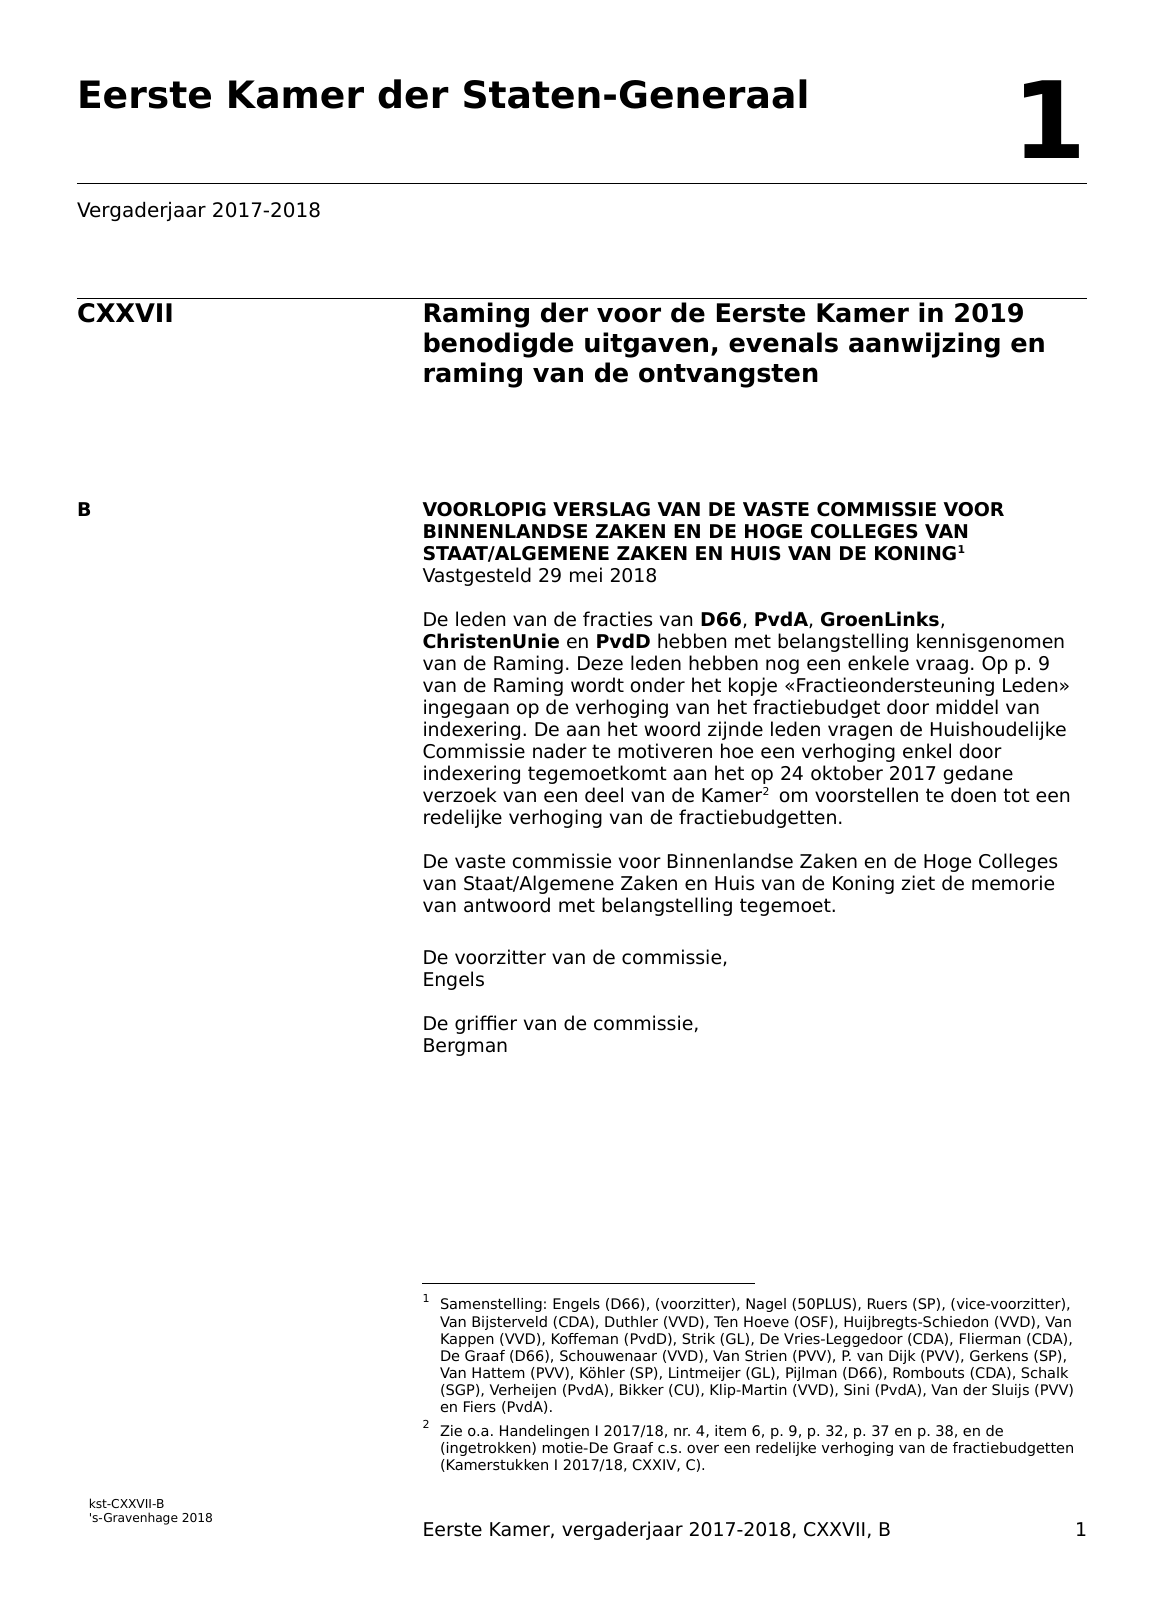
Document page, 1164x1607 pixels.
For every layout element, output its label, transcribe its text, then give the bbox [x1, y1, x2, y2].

text kst-CXXVII-B [88, 1497, 323, 1511]
text De leden van de fracties van D66, PvdA, GroenLinks, ChristenUnie en PvdD hebben met belangstelling kennisgenomen van de Raming. Deze leden hebben nog een enkele vraag. Op p. 9 van de Raming wordt onder het kopje «Fractieondersteuning Leden» ingegaan op de verhoging van het fractiebudget door middel van indexering. De aan het woord zijnde leden vragen de Huishoudelijke Commissie nader te motiveren hoe een verhoging enkel door indexering tegemoetkomt aan het op 24 oktober 2017 gedane verzoek van een deel van de Kamer om voorstellen te doen tot een redelijke verhoging van de fractiebudgetten. [422, 609, 1087, 829]
subtitle CXXVII Raming der voor de Eerste Kamer in 2019 benodigde uitgaven, evenals aanwijzing en raming van de ontvangsten [77, 299, 1087, 388]
text De vaste commissie voor Binnenlandse Zaken en de Hoge Colleges van Staat/Algemene Zaken en Huis van de Koning ziet de memorie van antwoord met belangstelling tegemoet. [422, 851, 1087, 917]
subtitle B VOORLOPIG VERSLAG VAN DE VASTE COMMISSIE VOOR BINNENLANDSE ZAKEN EN DE HOGE COLLEGES VAN STAAT/ALGEMENE ZAKEN EN HUIS VAN DE KONING [77, 499, 1087, 565]
text Samenstelling: Engels (D66), (voorzitter), Nagel (50PLUS), Ruers (SP), (vice-voorzitter), Van Bijsterveld (CDA), Duthler (VVD), Ten Hoeve (OSF), Huijbregts-Schiedon (VVD), Van Kappen (VVD), Koffeman (PvdD), Strik (GL), De Vries-Leggedoor (CDA), Flierman (CDA), De Graaf (D66), Schouwenaar (VVD), Van Strien (PVV), P. van Dijk (PVV), Gerkens (SP), Van Hattem (PVV), Köhler (SP), Lintmeijer (GL), Pijlman (D66), Rombouts (CDA), Schalk (SGP), Verheijen (PvdA), Bikker (CU), Klip-Martin (VVD), Sini (PvdA), Van der Sluijs (PVV) en Fiers (PvdA). [422, 1292, 1087, 1416]
text Vastgesteld 29 mei 2018 [422, 565, 1087, 587]
text De voorzitter van de commissie, Engels [422, 947, 1087, 991]
table_cell Vergaderjaar 2017-2018 [77, 184, 1087, 298]
text De griffier van de commissie, Bergman [422, 1013, 1087, 1057]
table_header Eerste Kamer der Staten-Generaal [77, 59, 886, 183]
text Zie o.a. Handelingen I 2017/18, nr. 4, item 6, p. 9, p. 32, p. 37 en p. 38, en de (ingetrokken) motie-De Graaf c.s. over een redelijke verhoging van de fractiebudgetten (Kamerstukken I 2017/18, CXXIV, C). [422, 1418, 1087, 1474]
table_header 1 [886, 59, 1087, 183]
text 's-Gravenhage 2018 [88, 1511, 323, 1525]
